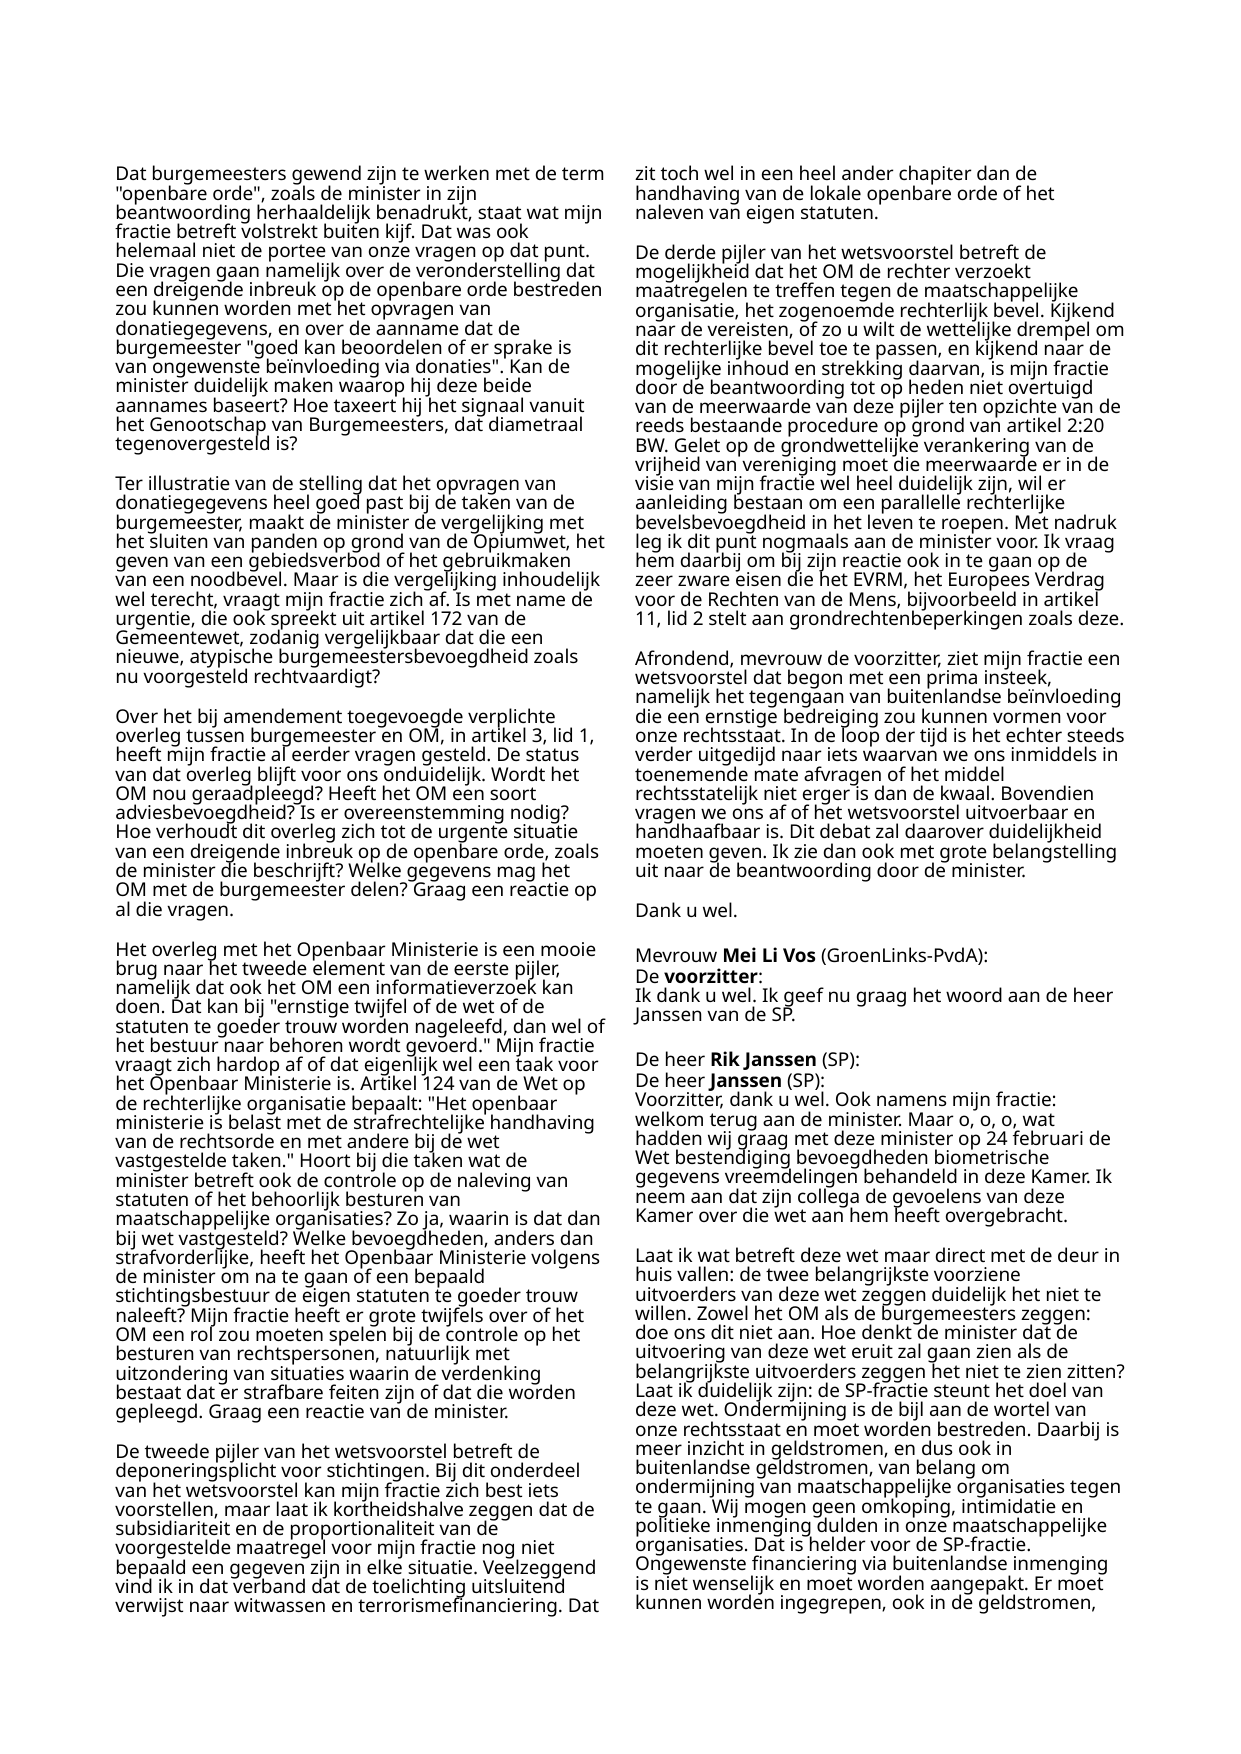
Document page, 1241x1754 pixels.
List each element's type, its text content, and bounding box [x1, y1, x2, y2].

text Ik dank u wel. Ik geef nu graag het woord aan de heer Janssen van de SP. [635, 987, 1125, 1026]
text Dat burgemeesters gewend zijn te werken met de term "openbare orde", zoals de minister in zijn beantwoording herhaaldelijk benadrukt, staat wat mijn fractie betreft volstrekt buiten kijf. Dat was ook helemaal niet de portee van onze vragen op dat punt. Die vragen gaan namelijk over de veronderstelling dat een dreigende inbreuk op de openbare orde bestreden zou kunnen worden met het opvragen van donatiegegevens, en over de aanname dat de burgemeester "goed kan beoordelen of er sprake is van ongewenste beïnvloeding via donaties". Kan de minister duidelijk maken waarop hij deze beide aannames baseert? Hoe taxeert hij het signaal vanuit het Genootschap van Burgemeesters, dat diametraal tegenovergesteld is? [115, 165, 605, 454]
text Ter illustratie van de stelling dat het opvragen van donatiegegevens heel goed past bij de taken van de burgemeester, maakt de minister de vergelijking met het sluiten van panden op grond van de Opiumwet, het geven van een gebiedsverbod of het gebruikmaken van een noodbevel. Maar is die vergelijking inhoudelijk wel terecht, vraagt mijn fractie zich af. Is met name de urgentie, die ook spreekt uit artikel 172 van de Gemeentewet, zodanig vergelijkbaar dat die een nieuwe, atypische burgemeestersbevoegdheid zoals nu voorgesteld rechtvaardigt? [115, 475, 605, 687]
text De derde pijler van het wetsvoorstel betreft de mogelijkheid dat het OM de rechter verzoekt maatregelen te treffen tegen de maatschappelijke organisatie, het zogenoemde rechterlijk bevel. Kijkend naar de vereisten, of zo u wilt de wettelijke drempel om dit rechterlijke bevel toe te passen, en kijkend naar de mogelijke inhoud en strekking daarvan, is mijn fractie door de beantwoording tot op heden niet overtuigd van de meerwaarde van deze pijler ten opzichte van de reeds bestaande procedure op grond van artikel 2:20 BW. Gelet op de grondwettelijke verankering van de vrijheid van vereniging moet die meerwaarde er in de visie van mijn fractie wel heel duidelijk zijn, wil er aanleiding bestaan om een parallelle rechterlijke bevelsbevoegdheid in het leven te roepen. Met nadruk leg ik dit punt nogmaals aan de minister voor. Ik vraag hem daarbij om bij zijn reactie ook in te gaan op de zeer zware eisen die het EVRM, het Europees Verdrag voor de Rechten van de Mens, bijvoorbeeld in artikel 11, lid 2 stelt aan grondrechtenbeperkingen zoals deze. [635, 244, 1125, 629]
text Over het bij amendement toegevoegde verplichte overleg tussen burgemeester en OM, in artikel 3, lid 1, heeft mijn fractie al eerder vragen gesteld. De status van dat overleg blijft voor ons onduidelijk. Wordt het OM nou geraadpleegd? Heeft het OM een soort adviesbevoegdheid? Is er overeenstemming nodig? Hoe verhoudt dit overleg zich tot de urgente situatie van een dreigende inbreuk op de openbare orde, zoals de minister die beschrijft? Welke gegevens mag het OM met de burgemeester delen? Graag een reactie op al die vragen. [115, 708, 605, 920]
text Het overleg met het Openbaar Ministerie is een mooie brug naar het tweede element van de eerste pijler, namelijk dat ook het OM een informatieverzoek kan doen. Dat kan bij "ernstige twijfel of de wet of de statuten te goeder trouw worden nageleefd, dan wel of het bestuur naar behoren wordt gevoerd." Mijn fractie vraagt zich hardop af of dat eigenlijk wel een taak voor het Openbaar Ministerie is. Artikel 124 van de Wet op de rechterlijke organisatie bepaalt: "Het openbaar ministerie is belast met de strafrechtelijke handhaving van de rechtsorde en met andere bij de wet vastgestelde taken." Hoort bij die taken wat de minister betreft ook de controle op de naleving van statuten of het behoorlijk besturen van maatschappelijke organisaties? Zo ja, waarin is dat dan bij wet vastgesteld? Welke bevoegdheden, anders dan strafvorderlijke, heeft het Openbaar Ministerie volgens de minister om na te gaan of een bepaald stichtingsbestuur de eigen statuten te goeder trouw naleeft? Mijn fractie heeft er grote twijfels over of het OM een rol zou moeten spelen bij de controle op het besturen van rechtspersonen, natuurlijk met uitzondering van situaties waarin de verdenking bestaat dat er strafbare feiten zijn of dat die worden gepleegd. Graag een reactie van de minister. [115, 941, 605, 1422]
text Afrondend, mevrouw de voorzitter, ziet mijn fractie een wetsvoorstel dat begon met een prima insteek, namelijk het tegengaan van buitenlandse beïnvloeding die een ernstige bedreiging zou kunnen vormen voor onze rechtsstaat. In de loop der tijd is het echter steeds verder uitgedijd naar iets waarvan we ons inmiddels in toenemende mate afvragen of het middel rechtsstatelijk niet erger is dan de kwaal. Bovendien vragen we ons af of het wetsvoorstel uitvoerbaar en handhaafbaar is. Dit debat zal daarover duidelijkheid moeten geven. Ik zie dan ook met grote belangstelling uit naar de beantwoording door de minister. [635, 650, 1125, 881]
text Dank u wel. [635, 902, 1125, 921]
text De voorzitter: [635, 968, 1125, 987]
text Laat ik wat betreft deze wet maar direct met de deur in huis vallen: de twee belangrijkste voorziene uitvoerders van deze wet zeggen duidelijk het niet te willen. Zowel het OM als de burgemeesters zeggen: doe ons dit niet aan. Hoe denkt de minister dat de uitvoering van deze wet eruit zal gaan zien als de belangrijkste uitvoerders zeggen het niet te zien zitten? Laat ik duidelijk zijn: de SP-fractie steunt het doel van deze wet. Ondermijning is de bijl aan de wortel van onze rechtsstaat en moet worden bestreden. Daarbij is meer inzicht in geldstromen, en dus ook in buitenlandse geldstromen, van belang om ondermijning van maatschappelijke organisaties tegen te gaan. Wij mogen geen omkoping, intimidatie en politieke inmenging dulden in onze maatschappelijke organisaties. Dat is helder voor de SP-fractie. Ongewenste financiering via buitenlandse inmenging is niet wenselijk en moet worden aangepakt. Er moet kunnen worden ingegrepen, ook in de geldstromen, [635, 1247, 1125, 1613]
text zit toch wel in een heel ander chapiter dan de handhaving van de lokale openbare orde of het naleven van eigen statuten. [635, 165, 1125, 223]
text De heer Rik Janssen (SP): [635, 1046, 1125, 1072]
text Mevrouw Mei Li Vos (GroenLinks-PvdA): [635, 942, 1125, 968]
text De heer Janssen (SP): [635, 1072, 1125, 1091]
text De tweede pijler van het wetsvoorstel betreft de deponeringsplicht voor stichtingen. Bij dit onderdeel van het wetsvoorstel kan mijn fractie zich best iets voorstellen, maar laat ik kortheidshalve zeggen dat de subsidiariteit en de proportionaliteit van de voorgestelde maatregel voor mijn fractie nog niet bepaald een gegeven zijn in elke situatie. Veelzeggend vind ik in dat verband dat de toelichting uitsluitend verwijst naar witwassen en terrorismefinanciering. Dat [115, 1443, 605, 1616]
text Voorzitter, dank u wel. Ook namens mijn fractie: welkom terug aan de minister. Maar o, o, o, wat hadden wij graag met deze minister op 24 februari de Wet bestendiging bevoegdheden biometrische gegevens vreemdelingen behandeld in deze Kamer. Ik neem aan dat zijn collega de gevoelens van deze Kamer over die wet aan hem heeft overgebracht. [635, 1091, 1125, 1226]
